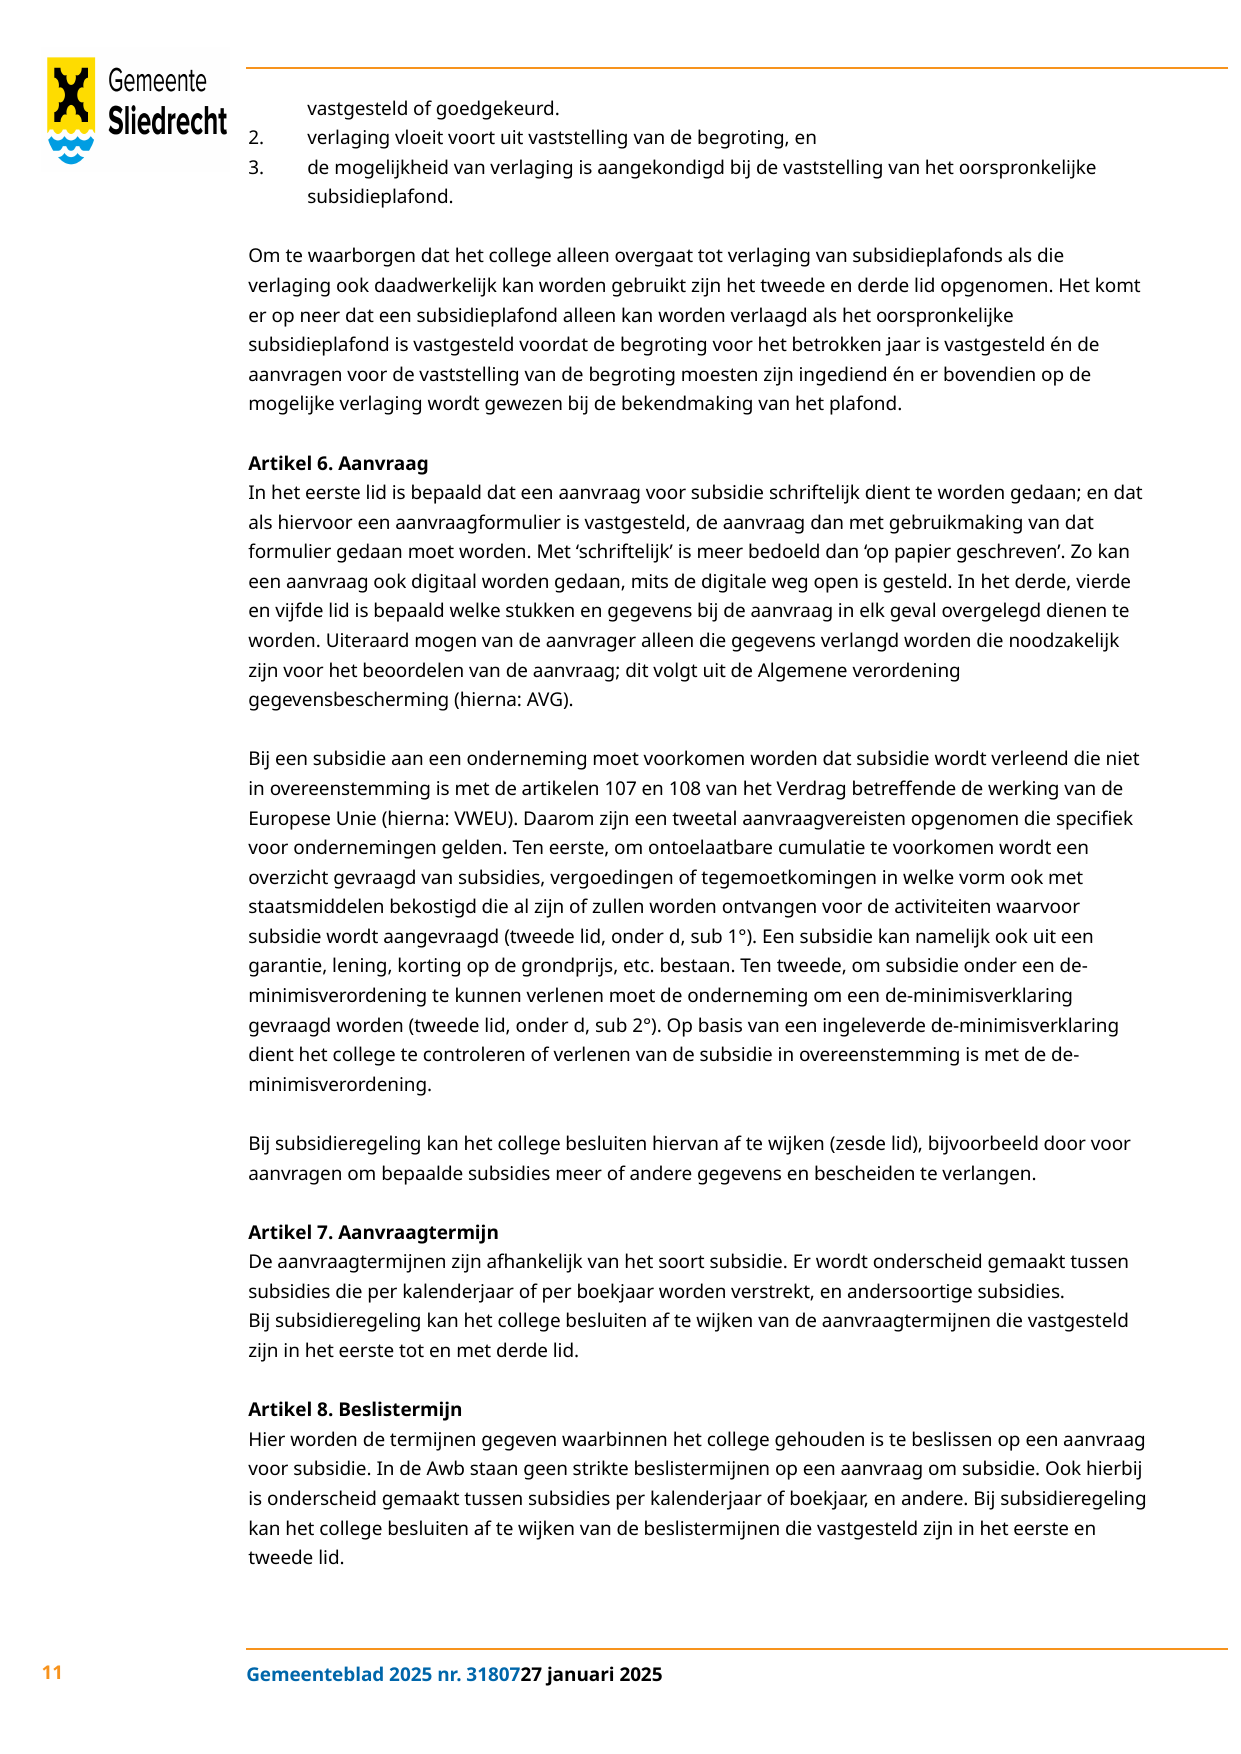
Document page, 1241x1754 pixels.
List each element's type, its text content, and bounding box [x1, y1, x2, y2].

text Artikel 6. Aanvraag [248, 450, 1152, 476]
text De aanvraagtermijnen zijn afhankelijk van het soort subsidie. Er wordt onderscheid gemaakt tussen subsidies die per kalenderjaar of per boekjaar worden verstrekt, en andersoortige subsidies. [248, 1248, 1152, 1304]
list verlaging vloeit voort uit vaststelling van de begroting, en [248, 124, 1152, 150]
text Artikel 7. Aanvraagtermijn [248, 1219, 1152, 1245]
text Bij subsidieregeling kan het college besluiten af te wijken van de aanvraagtermijnen die vastgesteld zijn in het eerste tot en met derde lid. [248, 1308, 1152, 1363]
text Om te waarborgen dat het college alleen overgaat tot verlaging van subsidieplafonds als die verlaging ook daadwerkelijk kan worden gebruikt zijn het tweede en derde lid opgenomen. Het komt er op neer dat een subsidieplafond alleen kan worden verlaagd als het oorspronkelijke subsidieplafond is vastgesteld voordat de begroting voor het betrokken jaar is vastgesteld én de aanvragen voor de vaststelling van de begroting moesten zijn ingediend én er bovendien op de mogelijke verlaging wordt gewezen bij de bekendmaking van het plafond. [248, 243, 1152, 416]
text In het eerste lid is bepaald dat een aanvraag voor subsidie schriftelijk dient te worden gedaan; en dat als hiervoor een aanvraagformulier is vastgesteld, de aanvraag dan met gebruikmaking van dat formulier gedaan moet worden. Met ‘schriftelijk’ is meer bedoeld dan ‘op papier geschreven’. Zo kan een aanvraag ook digitaal worden gedaan, mits de digitale weg open is gesteld. In het derde, vierde en vijfde lid is bepaald welke stukken en gegevens bij de aanvraag in elk geval overgelegd dienen te worden. Uiteraard mogen van de aanvrager alleen die gegevens verlangd worden die noodzakelijk zijn voor het beoordelen van de aanvraag; dit volgt uit de Algemene verordening gegevensbescherming (hierna: AVG). [248, 479, 1152, 712]
text Artikel 8. Beslistermijn [248, 1396, 1152, 1422]
text Bij een subsidie aan een onderneming moet voorkomen worden dat subsidie wordt verleend die niet in overeenstemming is met de artikelen 107 en 108 van het Verdrag betreffende de werking van de Europese Unie (hierna: VWEU). Daarom zijn een tweetal aanvraagvereisten opgenomen die specifiek voor ondernemingen gelden. Ten eerste, om ontoelaatbare cumulatie te voorkomen wordt een overzicht gevraagd van subsidies, vergoedingen of tegemoetkomingen in welke vorm ook met staatsmiddelen bekostigd die al zijn of zullen worden ontvangen voor de activiteiten waarvoor subsidie wordt aangevraagd (tweede lid, onder d, sub 1°). Een subsidie kan namelijk ook uit een garantie, lening, korting op de grondprijs, etc. bestaan. Ten tweede, om subsidie onder een de-minimisverordening te kunnen verlenen moet de onderneming om een de-minimisverklaring gevraagd worden (tweede lid, onder d, sub 2°). Op basis van een ingeleverde de-minimisverklaring dient het college te controleren of verlenen van de subsidie in overeenstemming is met de de-minimisverordening. [248, 746, 1152, 1097]
text Hier worden de termijnen gegeven waarbinnen het college gehouden is te beslissen op een aanvraag voor subsidie. In de Awb staan geen strikte beslistermijnen op een aanvraag om subsidie. Ook hierbij is onderscheid gemaakt tussen subsidies per kalenderjaar of boekjaar, en andere. Bij subsidieregeling kan het college besluiten af te wijken van de beslistermijnen die vastgesteld zijn in het eerste en tweede lid. [248, 1426, 1152, 1570]
list vastgesteld of goedgekeurd. [248, 95, 1152, 121]
picture [41, 47, 231, 172]
text Bij subsidieregeling kan het college besluiten hiervan af te wijken (zesde lid), bijvoorbeeld door voor aanvragen om bepaalde subsidies meer of andere gegevens en bescheiden te verlangen. [248, 1130, 1152, 1186]
list de mogelijkheid van verlaging is aangekondigd bij de vaststelling van het oorspronkelijke subsidieplafond. [248, 154, 1152, 209]
